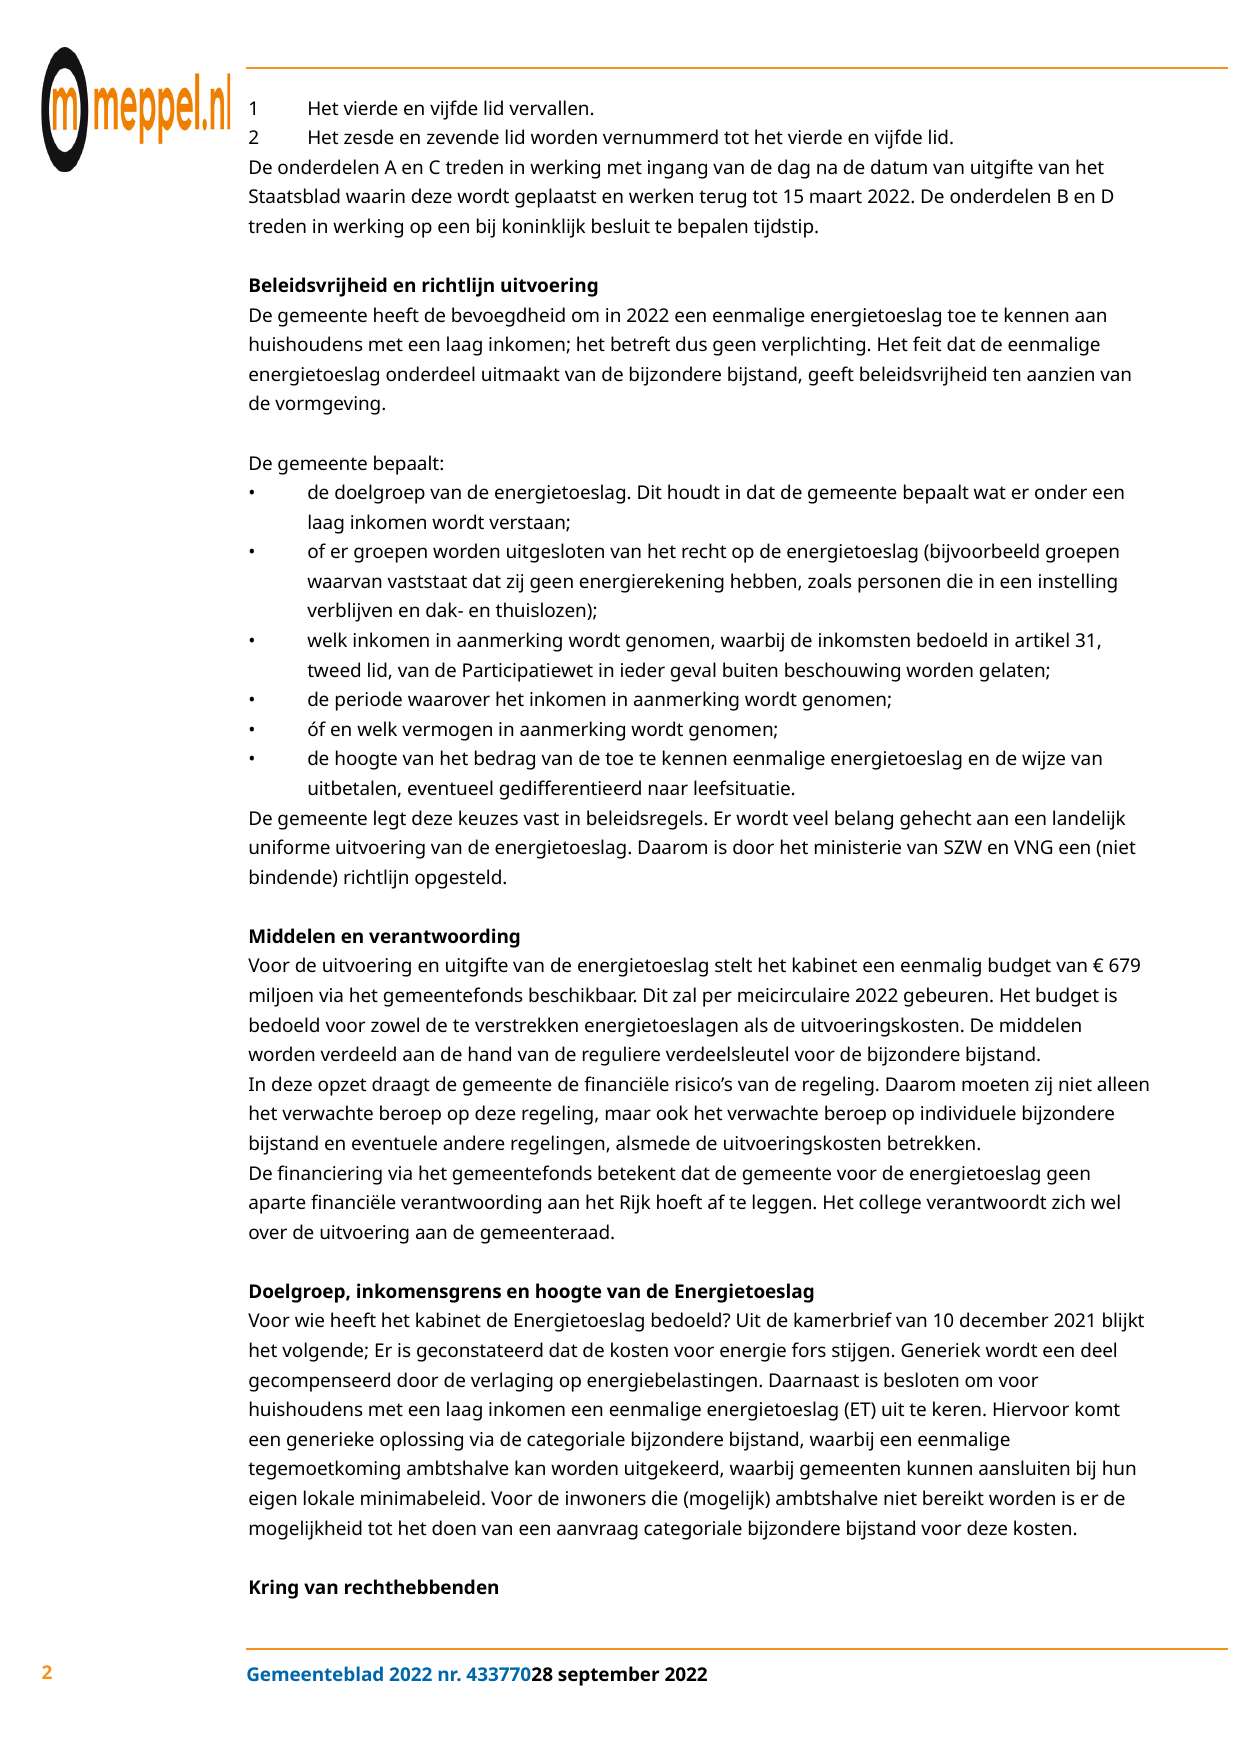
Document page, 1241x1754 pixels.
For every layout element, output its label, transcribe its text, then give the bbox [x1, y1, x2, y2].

list Het vierde en vijfde lid vervallen. [248, 95, 1152, 121]
text Voor wie heeft het kabinet de Energietoeslag bedoeld? Uit de kamerbrief van 10 december 2021 blijkt het volgende; Er is geconstateerd dat de kosten voor energie fors stijgen. Generiek wordt een deel gecompenseerd door de verlaging op energiebelastingen. Daarnaast is besloten om voor huishoudens met een laag inkomen een eenmalige energietoeslag (ET) uit te keren. Hiervoor komt een generieke oplossing via de categoriale bijzondere bijstand, waarbij een eenmalige tegemoetkoming ambtshalve kan worden uitgekeerd, waarbij gemeenten kunnen aansluiten bij hun eigen lokale minimabeleid. Voor de inwoners die (mogelijk) ambtshalve niet bereikt worden is er de mogelijkheid tot het doen van een aanvraag categoriale bijzondere bijstand voor deze kosten. [248, 1308, 1152, 1541]
text Middelen en verantwoording [248, 923, 1152, 949]
text De gemeente heeft de bevoegdheid om in 2022 een eenmalige energietoeslag toe te kennen aan huishoudens met een laag inkomen; het betreft dus geen verplichting. Het feit dat de eenmalige energietoeslag onderdeel uitmaakt van de bijzondere bijstand, geeft beleidsvrijheid ten aanzien van de vormgeving. [248, 302, 1152, 416]
text Doelgroep, inkomensgrens en hoogte van de Energietoeslag [248, 1278, 1152, 1304]
text Kring van rechthebbenden [248, 1574, 1152, 1600]
list Het zesde en zevende lid worden vernummerd tot het vierde en vijfde lid. [248, 124, 1152, 150]
list of er groepen worden uitgesloten van het recht op de energietoeslag (bijvoorbeeld groepen waarvan vaststaat dat zij geen energierekening hebben, zoals personen die in een instelling verblijven en dak- en thuislozen); [248, 538, 1152, 623]
text De onderdelen A en C treden in werking met ingang van de dag na de datum van uitgifte van het Staatsblad waarin deze wordt geplaatst en werken terug tot 15 maart 2022. De onderdelen B en D treden in werking op een bij koninklijk besluit te bepalen tijdstip. [248, 154, 1152, 239]
picture [41, 47, 231, 172]
text Beleidsvrijheid en richtlijn uitvoering [248, 272, 1152, 298]
list de periode waarover het inkomen in aanmerking wordt genomen; [248, 686, 1152, 712]
text De gemeente legt deze keuzes vast in beleidsregels. Er wordt veel belang gehecht aan een landelijk uniforme uitvoering van de energietoeslag. Daarom is door het ministerie van SZW en VNG een (niet bindende) richtlijn opgesteld. [248, 805, 1152, 890]
text In deze opzet draagt de gemeente de financiële risico’s van de regeling. Daarom moeten zij niet alleen het verwachte beroep op deze regeling, maar ook het verwachte beroep op individuele bijzondere bijstand en eventuele andere regelingen, alsmede de uitvoeringskosten betrekken. [248, 1071, 1152, 1156]
list welk inkomen in aanmerking wordt genomen, waarbij de inkomsten bedoeld in artikel 31, tweed lid, van de Participatiewet in ieder geval buiten beschouwing worden gelaten; [248, 627, 1152, 683]
list de hoogte van het bedrag van de toe te kennen eenmalige energietoeslag en de wijze van uitbetalen, eventueel gedifferentieerd naar leefsituatie. [248, 746, 1152, 801]
list de doelgroep van de energietoeslag. Dit houdt in dat de gemeente bepaalt wat er onder een laag inkomen wordt verstaan; [248, 479, 1152, 535]
text De financiering via het gemeentefonds betekent dat de gemeente voor de energietoeslag geen aparte financiële verantwoording aan het Rijk hoeft af te leggen. Het college verantwoordt zich wel over de uitvoering aan de gemeenteraad. [248, 1160, 1152, 1245]
text De gemeente bepaalt: [248, 450, 1152, 476]
list óf en welk vermogen in aanmerking wordt genomen; [248, 716, 1152, 742]
text Voor de uitvoering en uitgifte van de energietoeslag stelt het kabinet een eenmalig budget van € 679 miljoen via het gemeentefonds beschikbaar. Dit zal per meicirculaire 2022 gebeuren. Het budget is bedoeld voor zowel de te verstrekken energietoeslagen als de uitvoeringskosten. De middelen worden verdeeld aan de hand van de reguliere verdeelsleutel voor de bijzondere bijstand. [248, 953, 1152, 1067]
